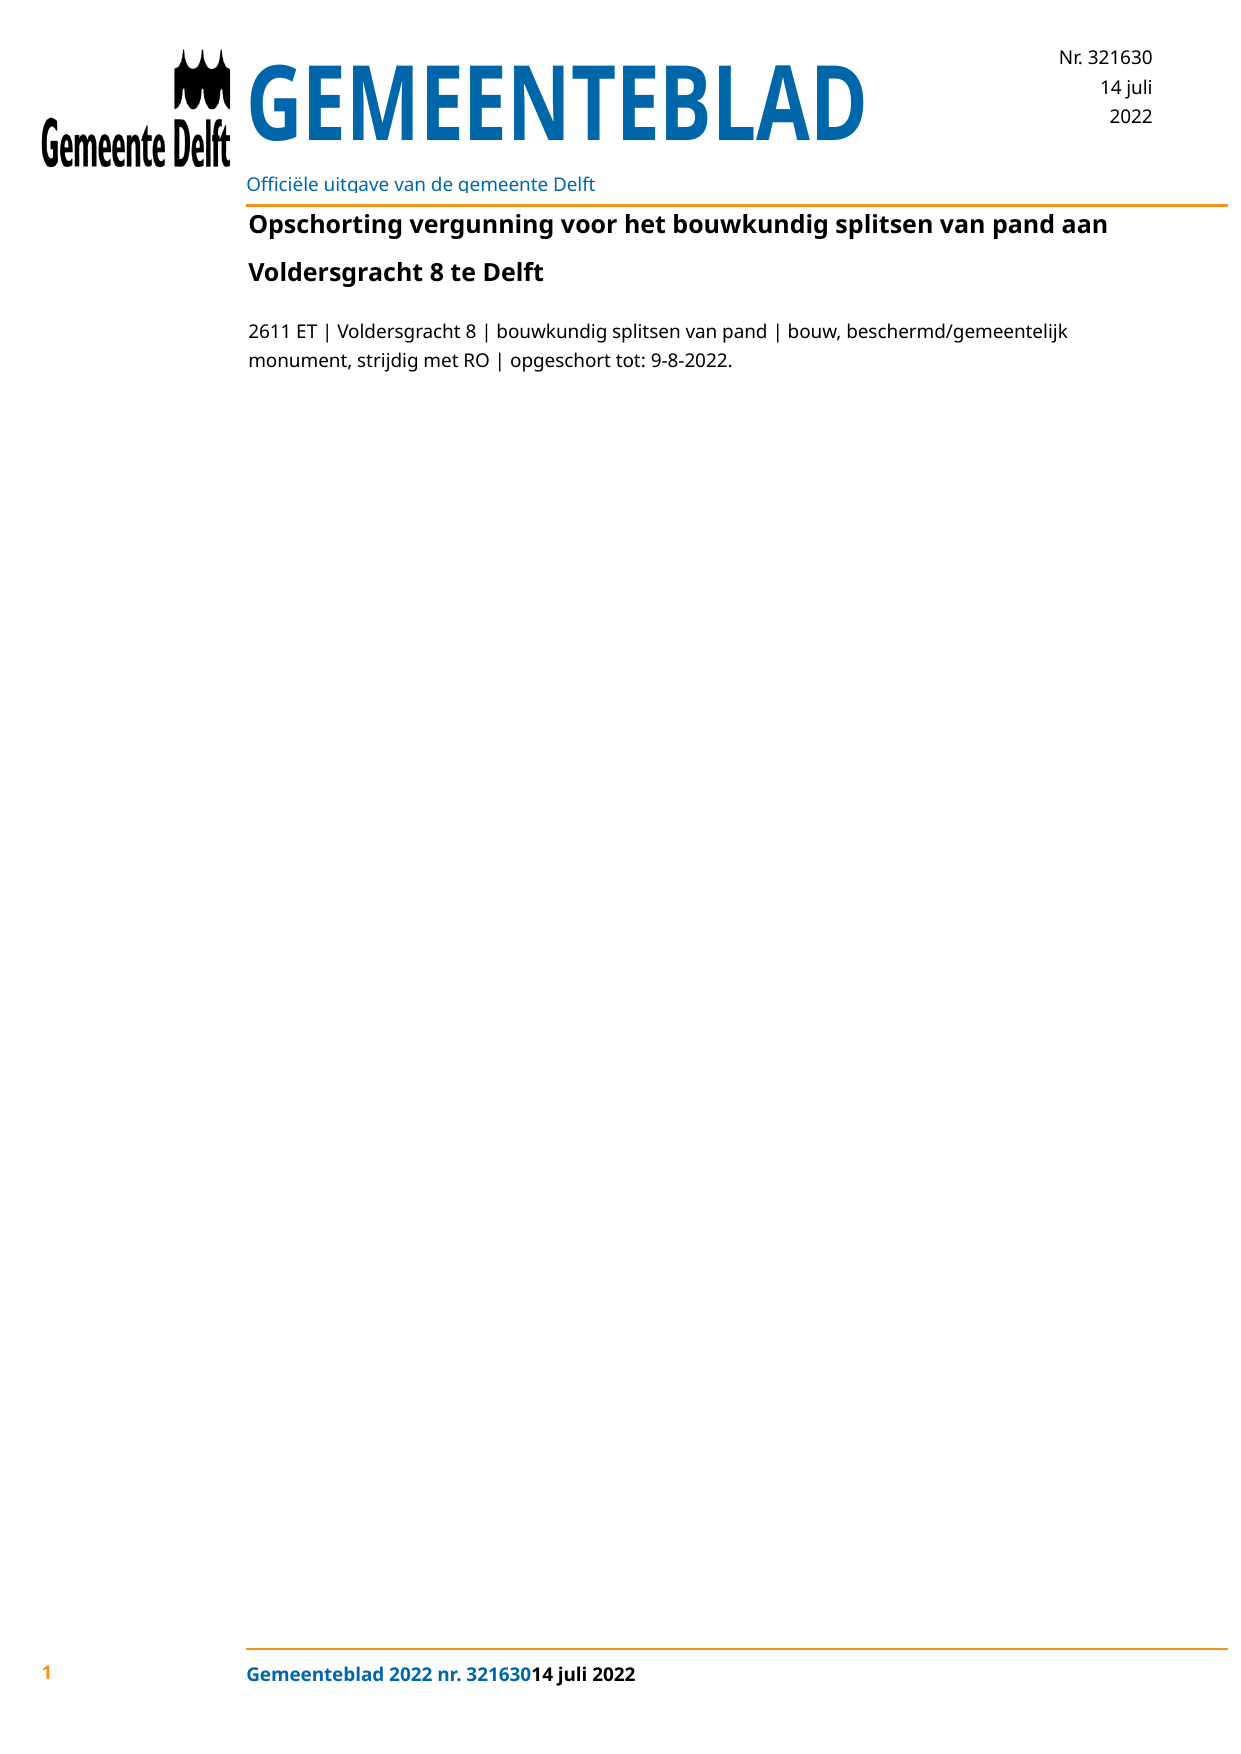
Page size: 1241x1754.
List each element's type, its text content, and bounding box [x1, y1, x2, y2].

text 2611 ET | Voldersgracht 8 | bouwkundig splitsen van pand | bouw, beschermd/gemeentelijk monument, strijdig met RO | opgeschort tot: 9-8-2022. [248, 318, 1152, 373]
picture [41, 47, 231, 172]
text Opschorting vergunning voor het bouwkundig splitsen van pand aan Voldersgracht 8 te Delft [248, 207, 1152, 288]
